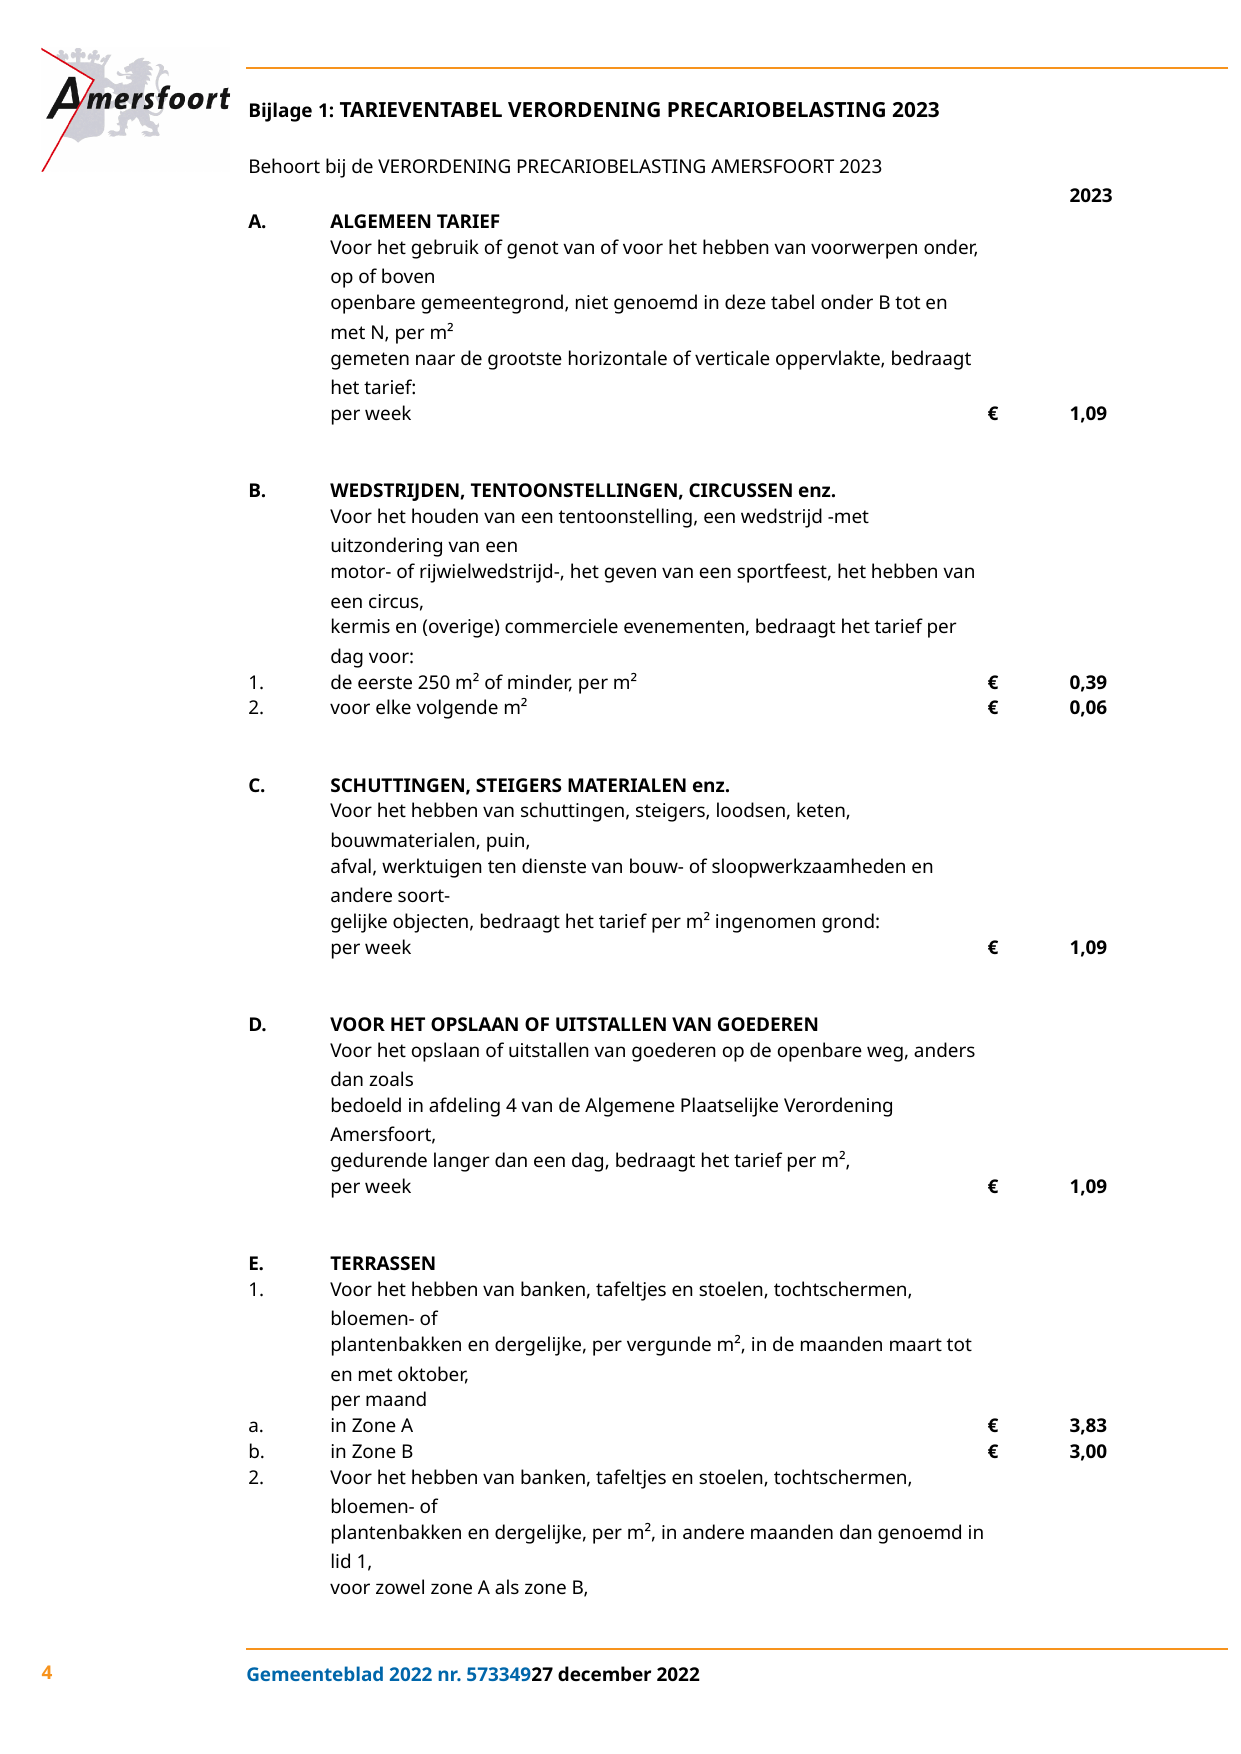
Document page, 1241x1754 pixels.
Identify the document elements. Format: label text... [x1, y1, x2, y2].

table_cell b. [248, 1438, 330, 1464]
table_cell [987, 1276, 1069, 1331]
table_cell [905, 1148, 987, 1173]
table_cell [412, 426, 494, 451]
table_cell [1069, 1199, 1152, 1224]
table_cell [905, 1225, 987, 1250]
table_cell bedoeld in afdeling 4 van de Algemene Plaatselijke Verordening Amersfoort, [330, 1092, 987, 1147]
table_cell [1069, 1250, 1152, 1276]
table_cell [659, 960, 741, 985]
table_cell [659, 1199, 741, 1224]
table_cell [1069, 985, 1152, 1011]
table_cell [494, 400, 577, 426]
table_cell [1069, 720, 1152, 746]
table_cell [1069, 426, 1152, 451]
table_cell [823, 1250, 905, 1276]
table_cell [248, 234, 330, 289]
table_cell [330, 1225, 412, 1250]
table_header [987, 183, 1069, 208]
table_cell [412, 1199, 494, 1224]
table_cell [741, 1575, 823, 1600]
table_cell € [987, 1413, 1069, 1438]
table_cell C. [248, 772, 330, 797]
table_cell [494, 985, 577, 1011]
table_cell [330, 985, 412, 1011]
table_cell [412, 400, 494, 426]
table_cell motor- of rijwielwedstrijd-, het geven van een sportfeest, het hebben van een circus, [330, 558, 987, 613]
table_cell [659, 1413, 741, 1438]
table_cell [987, 208, 1069, 234]
table_cell [412, 985, 494, 1011]
table_cell [741, 960, 823, 985]
table_cell [248, 934, 330, 959]
table_cell 1,09 [1069, 934, 1152, 959]
table_cell A. [248, 208, 330, 234]
table_cell [577, 1250, 659, 1276]
table_cell [987, 1037, 1069, 1092]
table_cell [1069, 1519, 1152, 1574]
table_cell [1069, 1037, 1152, 1092]
table_cell kermis en (overige) commerciele evenementen, bedraagt het tarief per dag voor: [330, 614, 987, 669]
table_cell gelijke objecten, bedraagt het tarief per m² ingenomen grond: [330, 908, 905, 934]
table_cell [248, 345, 330, 400]
table_cell [987, 1225, 1069, 1250]
table_cell [248, 614, 330, 669]
table_cell [248, 1225, 330, 1250]
table_cell [987, 1387, 1069, 1412]
table_cell [987, 746, 1069, 772]
table_cell [987, 1148, 1069, 1173]
table_cell [248, 426, 330, 451]
table_cell gedurende langer dan een dag, bedraagt het tarief per m², [330, 1148, 905, 1173]
table_cell [741, 426, 823, 451]
table_cell [1069, 1387, 1152, 1412]
table_cell [741, 1199, 823, 1224]
table_cell € [987, 1173, 1069, 1199]
table_cell [823, 426, 905, 451]
table_cell [741, 451, 823, 477]
table_cell [905, 451, 987, 477]
table_cell [659, 1387, 741, 1412]
table_cell [1069, 772, 1152, 797]
table_cell [823, 960, 905, 985]
table_cell [659, 695, 741, 720]
table_cell [248, 746, 330, 772]
table_cell [905, 772, 987, 797]
table_header [741, 183, 823, 208]
table_cell [494, 1225, 577, 1250]
table_cell [905, 1250, 987, 1276]
table_cell [905, 1575, 987, 1600]
table_cell [248, 720, 330, 746]
table_cell per week [330, 400, 412, 426]
table_header [494, 183, 577, 208]
table_cell [494, 746, 577, 772]
table_cell [248, 1199, 330, 1224]
table_cell [248, 1519, 330, 1574]
table_cell [987, 1011, 1069, 1037]
table_cell € [987, 934, 1069, 959]
table_cell [987, 1331, 1069, 1387]
table_cell D. [248, 1011, 330, 1037]
table_cell [412, 720, 494, 746]
table_cell [659, 746, 741, 772]
table_cell Voor het houden van een tentoonstelling, een wedstrijd -met uitzondering van een [330, 503, 987, 558]
text Behoort bij de VERORDENING PRECARIOBELASTING AMERSFOORT 2023 [248, 153, 1152, 179]
table_cell [248, 1575, 330, 1600]
table_cell [905, 720, 987, 746]
table_cell [823, 451, 905, 477]
table_cell [412, 451, 494, 477]
table_cell [330, 960, 412, 985]
table_cell [248, 400, 330, 426]
table_cell [823, 746, 905, 772]
table_cell [905, 985, 987, 1011]
picture [41, 47, 231, 172]
table_cell [1069, 1225, 1152, 1250]
table_cell € [987, 400, 1069, 426]
table_cell [494, 960, 577, 985]
table_cell [1069, 1331, 1152, 1387]
table_cell [823, 669, 905, 694]
table_cell WEDSTRIJDEN, TENTOONSTELLINGEN, CIRCUSSEN enz. [330, 477, 905, 503]
table_cell in Zone A [330, 1413, 494, 1438]
table_cell [905, 208, 987, 234]
table_cell [741, 695, 823, 720]
table_cell [741, 1250, 823, 1276]
table_cell Voor het opslaan of uitstallen van goederen op de openbare weg, anders dan zoals [330, 1037, 987, 1092]
table_cell [659, 1575, 741, 1600]
table_cell [494, 426, 577, 451]
table_cell [905, 1438, 987, 1464]
table_cell 2. [248, 695, 330, 720]
table_cell [823, 1575, 905, 1600]
table_cell [577, 426, 659, 451]
table_cell 3,00 [1069, 1438, 1152, 1464]
table_cell [659, 1173, 741, 1199]
table_cell [577, 695, 659, 720]
table_cell [659, 426, 741, 451]
table_cell [248, 1037, 330, 1092]
table_header [412, 183, 494, 208]
table_cell [905, 1199, 987, 1224]
table_cell [248, 908, 330, 934]
table_cell [248, 558, 330, 613]
table_cell [987, 908, 1069, 934]
table_cell [905, 934, 987, 959]
table_cell [823, 934, 905, 959]
table_cell [1069, 1464, 1152, 1519]
table_cell [987, 234, 1069, 289]
table_cell [1069, 558, 1152, 613]
table_cell SCHUTTINGEN, STEIGERS MATERIALEN enz. [330, 772, 823, 797]
table_header [905, 183, 987, 208]
table_cell 0,06 [1069, 695, 1152, 720]
table_cell [494, 1173, 577, 1199]
table_cell [987, 985, 1069, 1011]
table_cell [577, 934, 659, 959]
table_cell [1069, 345, 1152, 400]
table_cell openbare gemeentegrond, niet genoemd in deze tabel onder B tot en met N, per m² [330, 289, 987, 345]
table_cell [823, 772, 905, 797]
table_cell [823, 1225, 905, 1250]
table_cell 3,83 [1069, 1413, 1152, 1438]
table_cell plantenbakken en dergelijke, per m², in andere maanden dan genoemd in lid 1, [330, 1519, 987, 1574]
table_cell [577, 1173, 659, 1199]
table_cell [412, 934, 494, 959]
table_cell [248, 798, 330, 853]
table_cell [987, 503, 1069, 558]
table_cell [741, 1438, 823, 1464]
table_cell [905, 426, 987, 451]
table_cell [987, 1464, 1069, 1519]
table_cell [1069, 798, 1152, 853]
table_header [248, 183, 330, 208]
table_cell [577, 720, 659, 746]
table_cell [494, 451, 577, 477]
table_cell [248, 985, 330, 1011]
table_cell [659, 1225, 741, 1250]
table_cell Voor het hebben van banken, tafeltjes en stoelen, tochtschermen, bloemen- of [330, 1276, 987, 1331]
table_cell [905, 960, 987, 985]
table_cell [1069, 503, 1152, 558]
table_cell [330, 1199, 412, 1224]
table_cell per maand [330, 1387, 494, 1412]
table_cell [494, 1250, 577, 1276]
table_cell [248, 853, 330, 908]
table_cell in Zone B [330, 1438, 494, 1464]
table_cell [1069, 234, 1152, 289]
table_cell [412, 960, 494, 985]
table_cell per week [330, 1173, 412, 1199]
table_cell [659, 985, 741, 1011]
table_cell [741, 1413, 823, 1438]
table_cell [823, 1173, 905, 1199]
table_cell per week [330, 934, 412, 959]
table_cell [905, 1173, 987, 1199]
table_cell [1069, 1092, 1152, 1147]
table_cell [1069, 1148, 1152, 1173]
table_cell [987, 289, 1069, 345]
table_cell [577, 451, 659, 477]
table_cell [330, 746, 412, 772]
table_cell 1. [248, 1276, 330, 1331]
table_cell [987, 558, 1069, 613]
table_cell [987, 720, 1069, 746]
table_cell [1069, 451, 1152, 477]
table_cell [248, 289, 330, 345]
table_cell a. [248, 1413, 330, 1438]
table_header [823, 183, 905, 208]
table_cell [823, 208, 905, 234]
table_cell [823, 720, 905, 746]
table_cell [577, 1199, 659, 1224]
table_cell [987, 1199, 1069, 1224]
table_cell [1069, 289, 1152, 345]
table_cell 2. [248, 1464, 330, 1519]
table_cell [823, 1413, 905, 1438]
table_cell 1,09 [1069, 1173, 1152, 1199]
table_cell [494, 1413, 577, 1438]
table_cell [248, 1092, 330, 1147]
table_cell [987, 853, 1069, 908]
table_cell ALGEMEEN TARIEF [330, 208, 577, 234]
table_cell afval, werktuigen ten dienste van bouw- of sloopwerkzaamheden en andere soort- [330, 853, 987, 908]
table_cell [1069, 853, 1152, 908]
table_cell [1069, 477, 1152, 503]
table_cell [987, 426, 1069, 451]
table_cell de eerste 250 m² of minder, per m² [330, 669, 659, 694]
table_cell [823, 400, 905, 426]
table_cell plantenbakken en dergelijke, per vergunde m², in de maanden maart tot en met oktober, [330, 1331, 987, 1387]
table_cell voor elke volgende m² [330, 695, 577, 720]
table_cell [248, 451, 330, 477]
table_cell [741, 746, 823, 772]
table_cell [741, 208, 823, 234]
table_cell [577, 208, 659, 234]
table_cell [1069, 1276, 1152, 1331]
table_cell [741, 400, 823, 426]
table_cell [987, 477, 1069, 503]
table_cell 1. [248, 669, 330, 694]
table_cell [494, 1438, 577, 1464]
table_cell [1069, 960, 1152, 985]
table_cell [987, 1092, 1069, 1147]
table_cell TERRASSEN [330, 1250, 494, 1276]
table_cell voor zowel zone A als zone B, [330, 1575, 659, 1600]
table_header 2023 [1069, 183, 1152, 208]
table_cell [577, 1225, 659, 1250]
table_cell [330, 426, 412, 451]
table_cell [494, 1199, 577, 1224]
table_cell [823, 1438, 905, 1464]
table_cell [905, 669, 987, 694]
table_cell 0,39 [1069, 669, 1152, 694]
table_cell [659, 669, 741, 694]
table_cell [248, 1148, 330, 1173]
table_header [659, 183, 741, 208]
table_cell [741, 934, 823, 959]
table_cell [987, 614, 1069, 669]
table_cell 1,09 [1069, 400, 1152, 426]
table_cell [823, 695, 905, 720]
table_cell [823, 985, 905, 1011]
table_cell [248, 1173, 330, 1199]
table_cell [577, 960, 659, 985]
table_cell € [987, 669, 1069, 694]
table_cell B. [248, 477, 330, 503]
table_cell [987, 1519, 1069, 1574]
table_cell [741, 720, 823, 746]
table_cell [905, 1413, 987, 1438]
table_cell [823, 1199, 905, 1224]
table_cell [330, 451, 412, 477]
table_cell [905, 908, 987, 934]
table_cell Voor het gebruik of genot van of voor het hebben van voorwerpen onder, op of boven [330, 234, 987, 289]
table_cell [741, 1225, 823, 1250]
table_header [330, 183, 412, 208]
table_cell [1069, 1575, 1152, 1600]
table_cell VOOR HET OPSLAAN OF UITSTALLEN VAN GOEDEREN [330, 1011, 905, 1037]
table_cell [1069, 614, 1152, 669]
table_cell [330, 720, 412, 746]
table_cell [741, 985, 823, 1011]
table_cell [577, 1387, 659, 1412]
table_cell [987, 772, 1069, 797]
table_cell E. [248, 1250, 330, 1276]
table_header [577, 183, 659, 208]
table_cell [1069, 908, 1152, 934]
table_cell [905, 746, 987, 772]
table_cell [412, 1173, 494, 1199]
table_cell [412, 746, 494, 772]
table_cell [987, 960, 1069, 985]
table_cell [905, 1011, 987, 1037]
table_cell [987, 1250, 1069, 1276]
table_cell [577, 400, 659, 426]
table_cell [1069, 208, 1152, 234]
table_cell [577, 746, 659, 772]
table_cell [659, 208, 741, 234]
table_cell [248, 1331, 330, 1387]
table_cell [659, 1250, 741, 1276]
table_cell [905, 695, 987, 720]
table_cell [1069, 1011, 1152, 1037]
table_cell [905, 477, 987, 503]
table_cell [412, 1225, 494, 1250]
table_cell [577, 1413, 659, 1438]
table_cell [659, 720, 741, 746]
table_cell [659, 400, 741, 426]
table_cell [494, 1387, 577, 1412]
table_cell [987, 798, 1069, 853]
table_cell Voor het hebben van schuttingen, steigers, loodsen, keten, bouwmaterialen, puin, [330, 798, 987, 853]
table_cell [741, 1387, 823, 1412]
table_cell [577, 1438, 659, 1464]
table_cell € [987, 695, 1069, 720]
table_cell [905, 400, 987, 426]
table_cell [987, 345, 1069, 400]
table_cell [987, 451, 1069, 477]
table_cell [741, 1173, 823, 1199]
table_cell [659, 1438, 741, 1464]
table_cell € [987, 1438, 1069, 1464]
table_cell [494, 934, 577, 959]
table_cell [905, 1387, 987, 1412]
table_cell [659, 451, 741, 477]
table_cell gemeten naar de grootste horizontale of verticale oppervlakte, bedraagt het tarief: [330, 345, 987, 400]
table_cell [248, 503, 330, 558]
table_cell [659, 934, 741, 959]
table_cell [1069, 746, 1152, 772]
text Bijlage 1: TARIEVENTABEL VERORDENING PRECARIOBELASTING 2023 [248, 95, 1152, 123]
table_cell Voor het hebben van banken, tafeltjes en stoelen, tochtschermen, bloemen- of [330, 1464, 987, 1519]
table_cell [577, 985, 659, 1011]
table_cell [741, 669, 823, 694]
table_cell [987, 1575, 1069, 1600]
table_cell [494, 720, 577, 746]
table_cell [248, 1387, 330, 1412]
table_cell [248, 960, 330, 985]
table_cell [823, 1387, 905, 1412]
